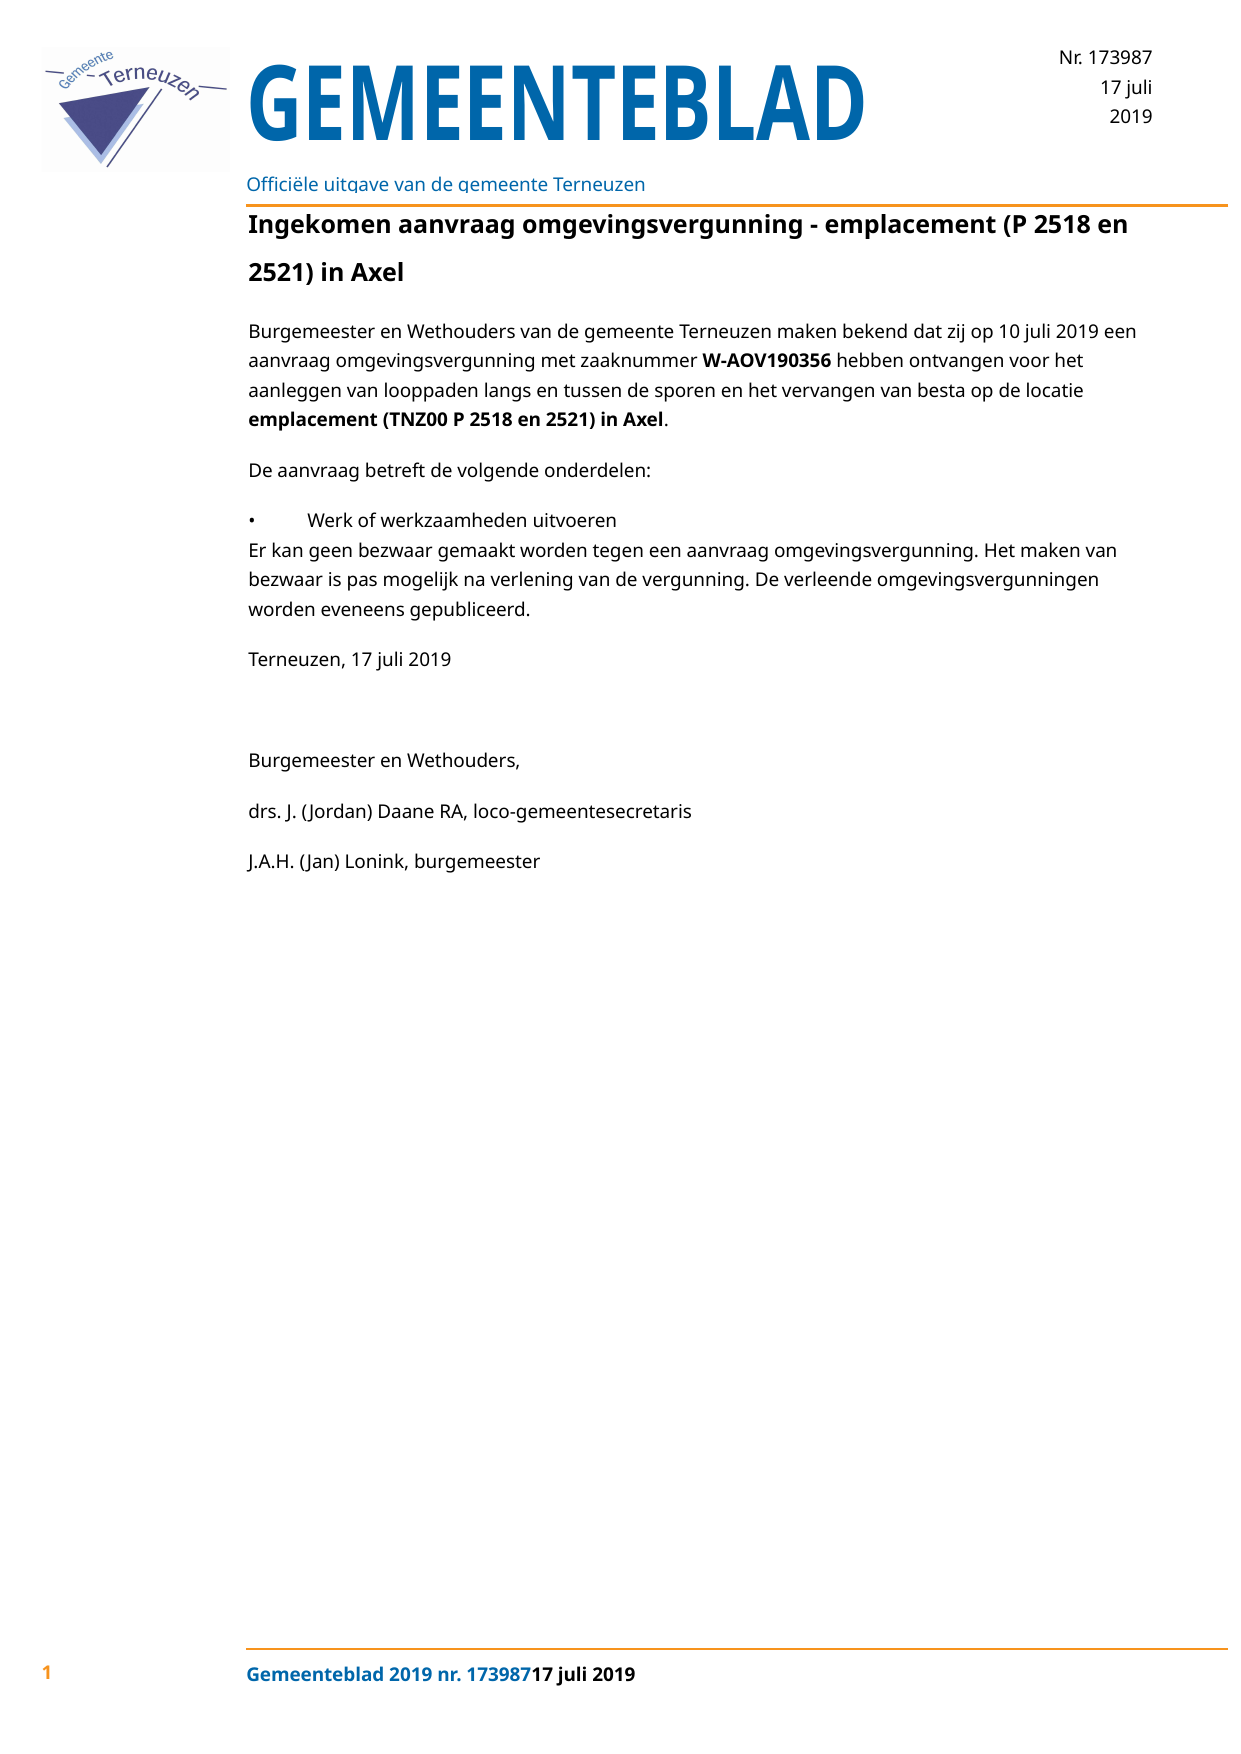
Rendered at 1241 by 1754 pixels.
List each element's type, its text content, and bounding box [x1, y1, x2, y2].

text Burgemeester en Wethouders, [248, 747, 1152, 773]
list Werk of werkzaamheden uitvoeren [248, 507, 1152, 533]
text Terneuzen, 17 juli 2019 [248, 647, 1152, 672]
text De aanvraag betreft de volgende onderdelen: [248, 457, 1152, 483]
text drs. J. (Jordan) Daane RA, loco-gemeentesecretaris [248, 798, 1152, 824]
picture [41, 47, 231, 172]
text Ingekomen aanvraag omgevingsvergunning - emplacement (P 2518 en 2521) in Axel [248, 207, 1152, 288]
text J.A.H. (Jan) Lonink, burgemeester [248, 848, 1152, 874]
text Burgemeester en Wethouders van de gemeente Terneuzen maken bekend dat zij op 10 juli 2019 een aanvraag omgevingsvergunning met zaaknummer W-AOV190356 hebben ontvangen voor het aanleggen van looppaden langs en tussen de sporen en het vervangen van besta op de locatie emplacement (TNZ00 P 2518 en 2521) in Axel. [248, 318, 1152, 432]
text Er kan geen bezwaar gemaakt worden tegen een aanvraag omgevingsvergunning. Het maken van bezwaar is pas mogelijk na verlening van de vergunning. De verleende omgevingsvergunningen worden eveneens gepubliceerd. [248, 537, 1152, 622]
